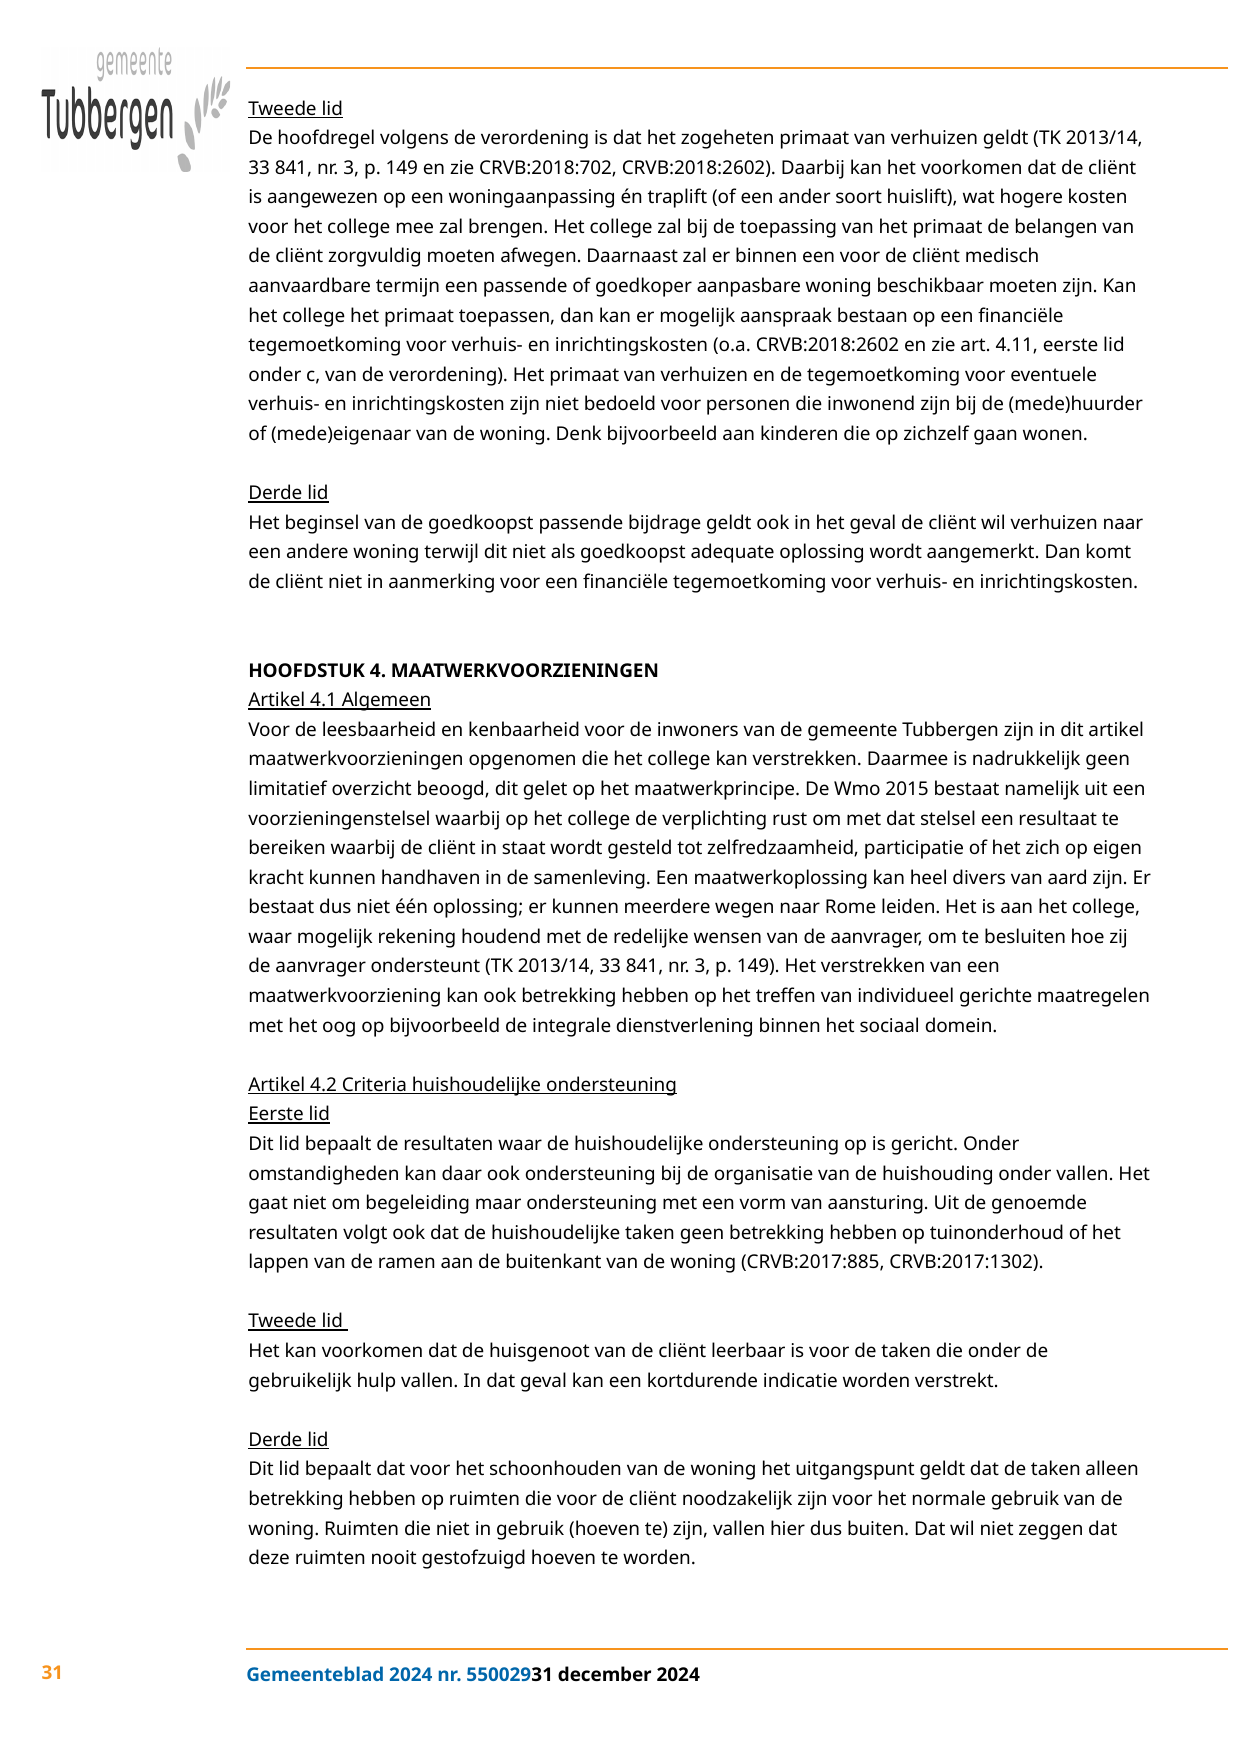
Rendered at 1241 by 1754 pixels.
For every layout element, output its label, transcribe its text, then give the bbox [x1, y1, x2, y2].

text Dit lid bepaalt dat voor het schoonhouden van de woning het uitgangspunt geldt dat de taken alleen betrekking hebben op ruimten die voor de cliënt noodzakelijk zijn voor het normale gebruik van de woning. Ruimten die niet in gebruik (hoeven te) zijn, vallen hier dus buiten. Dat wil niet zeggen dat deze ruimten nooit gestofzuigd hoeven te worden. [248, 1456, 1152, 1570]
text Artikel 4.2 Criteria huishoudelijke ondersteuning [248, 1071, 1152, 1097]
text Voor de leesbaarheid en kenbaarheid voor de inwoners van de gemeente Tubbergen zijn in dit artikel maatwerkvoorzieningen opgenomen die het college kan verstrekken. Daarmee is nadrukkelijk geen limitatief overzicht beoogd, dit gelet op het maatwerkprincipe. De Wmo 2015 bestaat namelijk uit een voorzieningenstelsel waarbij op het college de verplichting rust om met dat stelsel een resultaat te bereiken waarbij de cliënt in staat wordt gesteld tot zelfredzaamheid, participatie of het zich op eigen kracht kunnen handhaven in de samenleving. Een maatwerkoplossing kan heel divers van aard zijn. Er bestaat dus niet één oplossing; er kunnen meerdere wegen naar Rome leiden. Het is aan het college, waar mogelijk rekening houdend met de redelijke wensen van de aanvrager, om te besluiten hoe zij de aanvrager ondersteunt (TK 2013/14, 33 841, nr. 3, p. 149). Het verstrekken van een maatwerkvoorziening kan ook betrekking hebben op het treffen van individueel gerichte maatregelen met het oog op bijvoorbeeld de integrale dienstverlening binnen het sociaal domein. [248, 716, 1152, 1038]
text Dit lid bepaalt de resultaten waar de huishoudelijke ondersteuning op is gericht. Onder omstandigheden kan daar ook ondersteuning bij de organisatie van de huishouding onder vallen. Het gaat niet om begeleiding maar ondersteuning met een vorm van aansturing. Uit de genoemde resultaten volgt ook dat de huishoudelijke taken geen betrekking hebben op tuinonderhoud of het lappen van de ramen aan de buitenkant van de woning (CRVB:2017:885, CRVB:2017:1302). [248, 1130, 1152, 1274]
text De hoofdregel volgens de verordening is dat het zogeheten primaat van verhuizen geldt (TK 2013/14, 33 841, nr. 3, p. 149 en zie CRVB:2018:702, CRVB:2018:2602). Daarbij kan het voorkomen dat de cliënt is aangewezen op een woningaanpassing én traplift (of een ander soort huislift), wat hogere kosten voor het college mee zal brengen. Het college zal bij de toepassing van het primaat de belangen van de cliënt zorgvuldig moeten afwegen. Daarnaast zal er binnen een voor de cliënt medisch aanvaardbare termijn een passende of goedkoper aanpasbare woning beschikbaar moeten zijn. Kan het college het primaat toepassen, dan kan er mogelijk aanspraak bestaan op een financiële tegemoetkoming voor verhuis- en inrichtingskosten (o.a. CRVB:2018:2602 en zie art. 4.11, eerste lid onder c, van de verordening). Het primaat van verhuizen en de tegemoetkoming voor eventuele verhuis- en inrichtingskosten zijn niet bedoeld voor personen die inwonend zijn bij de (mede)huurder of (mede)eigenaar van de woning. Denk bijvoorbeeld aan kinderen die op zichzelf gaan wonen. [248, 124, 1152, 446]
text HOOFDSTUK 4. MAATWERKVOORZIENINGEN [248, 657, 1152, 683]
text Tweede lid [248, 1308, 1152, 1333]
text Artikel 4.1 Algemeen [248, 686, 1152, 712]
text Het beginsel van de goedkoopst passende bijdrage geldt ook in het geval de cliënt wil verhuizen naar een andere woning terwijl dit niet als goedkoopst adequate oplossing wordt aangemerkt. Dan komt de cliënt niet in aanmerking voor een financiële tegemoetkoming voor verhuis- en inrichtingskosten. [248, 509, 1152, 594]
text Derde lid [248, 1426, 1152, 1452]
text Eerste lid [248, 1101, 1152, 1126]
text Tweede lid [248, 95, 1152, 121]
text Derde lid [248, 479, 1152, 505]
text Het kan voorkomen dat de huisgenoot van de cliënt leerbaar is voor de taken die onder de gebruikelijk hulp vallen. In dat geval kan een kortdurende indicatie worden verstrekt. [248, 1337, 1152, 1393]
picture [41, 47, 231, 172]
